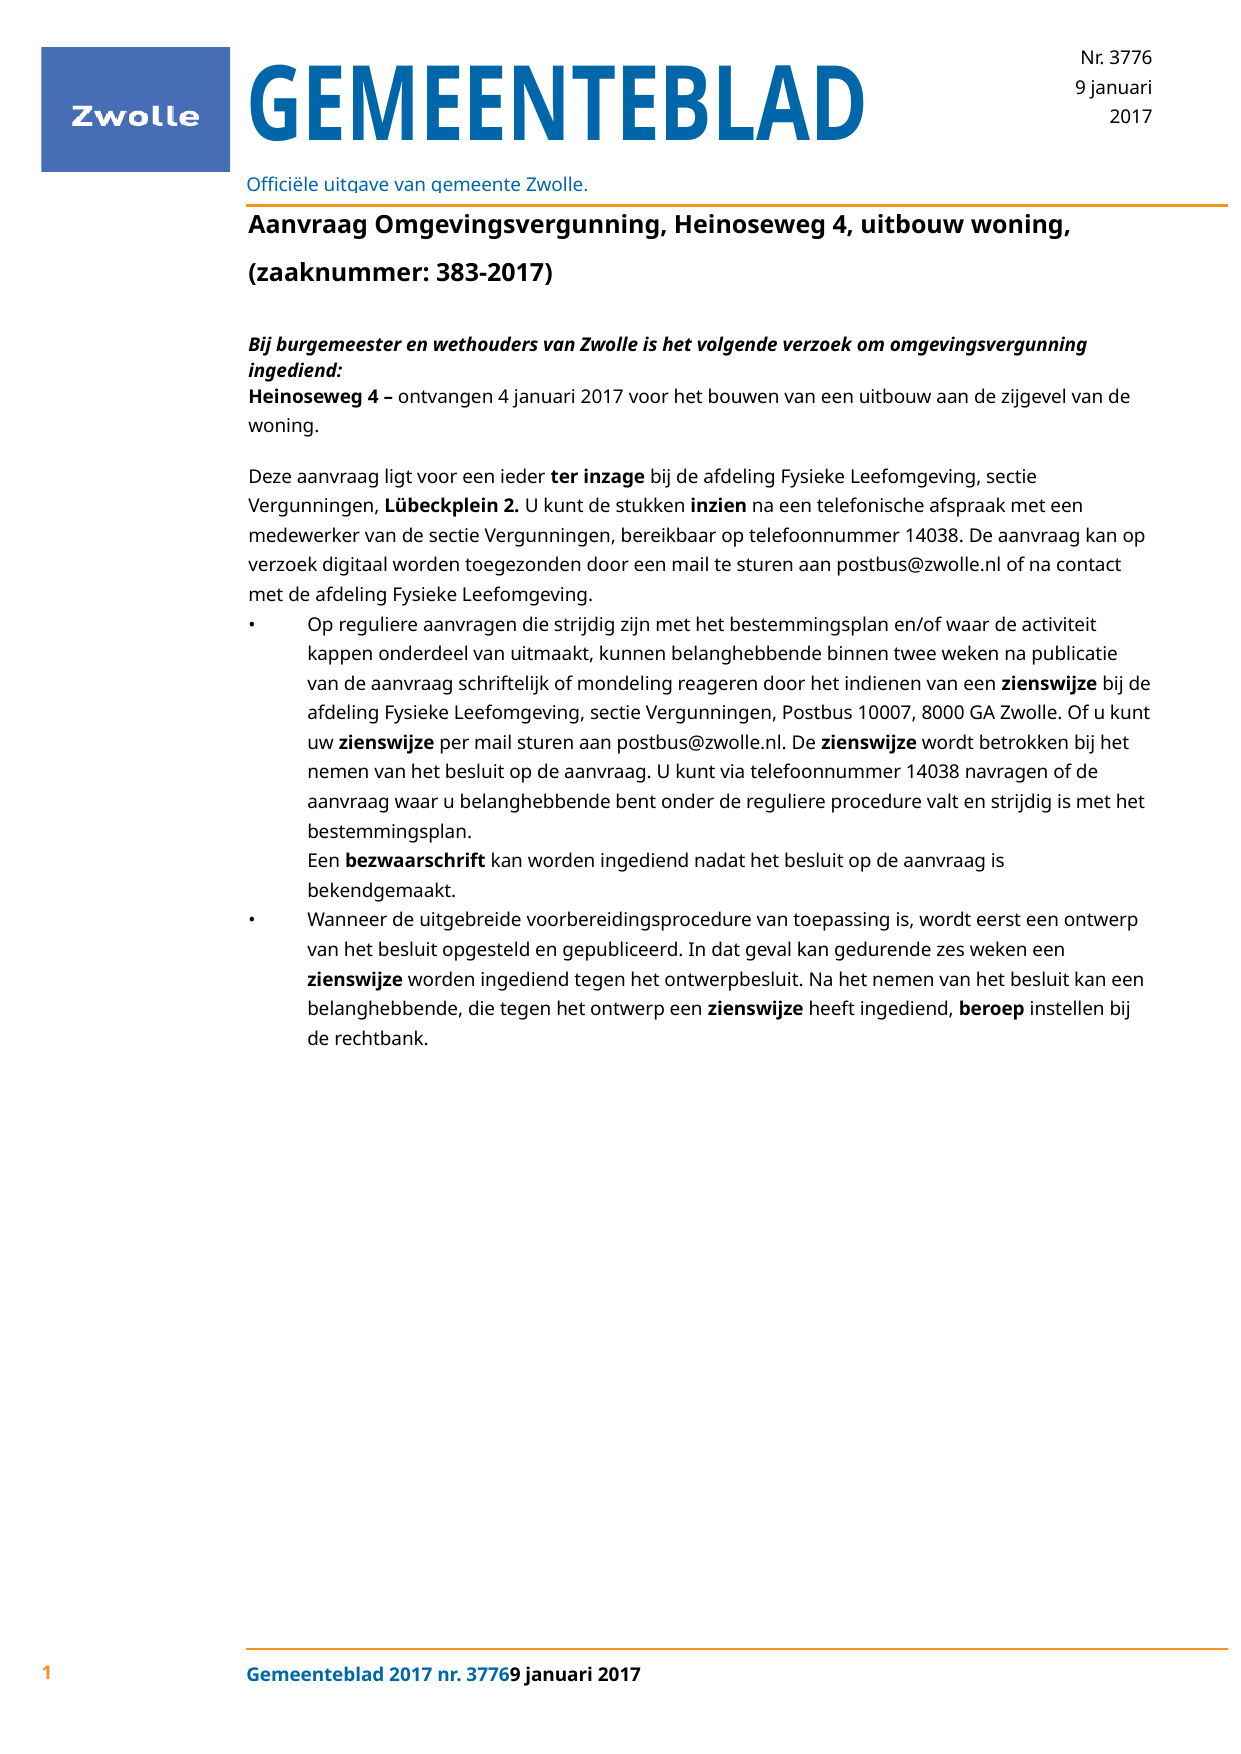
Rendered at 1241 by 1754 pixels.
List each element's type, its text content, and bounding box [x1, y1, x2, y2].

picture [41, 47, 231, 172]
text Heinoseweg 4 – ontvangen 4 januari 2017 voor het bouwen van een uitbouw aan de zijgevel van de woning. [248, 383, 1152, 438]
list Wanneer de uitgebreide voorbereidingsprocedure van toepassing is, wordt eerst een ontwerp van het besluit opgesteld en gepubliceerd. In dat geval kan gedurende zes weken een zienswijze worden ingediend tegen het ontwerpbesluit. Na het nemen van het besluit kan een belanghebbende, die tegen het ontwerp een zienswijze heeft ingediend, beroep instellen bij de rechtbank. [248, 907, 1152, 1051]
list Op reguliere aanvragen die strijdig zijn met het bestemmingsplan en/of waar de activiteit kappen onderdeel van uitmaakt, kunnen belanghebbende binnen twee weken na publicatie van de aanvraag schriftelijk of mondeling reageren door het indienen van een zienswijze bij de afdeling Fysieke Leefomgeving, sectie Vergunningen, Postbus 10007, 8000 GA Zwolle. Of u kunt uw zienswijze per mail sturen aan postbus@zwolle.nl. De zienswijze wordt betrokken bij het nemen van het besluit op de aanvraag. U kunt via telefoonnummer 14038 navragen of de aanvraag waar u belanghebbende bent onder de reguliere procedure valt en strijdig is met het bestemmingsplan. [248, 611, 1152, 844]
text Deze aanvraag ligt voor een ieder ter inzage bij de afdeling Fysieke Leefomgeving, sectie Vergunningen, Lübeckplein 2. U kunt de stukken inzien na een telefonische afspraak met een medewerker van de sectie Vergunningen, bereikbaar op telefoonnummer 14038. De aanvraag kan op verzoek digitaal worden toegezonden door een mail te sturen aan postbus@zwolle.nl of na contact met de afdeling Fysieke Leefomgeving. [248, 463, 1152, 607]
text Aanvraag Omgevingsvergunning, Heinoseweg 4, uitbouw woning, (zaaknummer: 383-2017) [248, 207, 1152, 288]
text Bij burgemeester en wethouders van Zwolle is het volgende verzoek om omgevingsvergunning ingediend: [248, 331, 1152, 383]
list Een bezwaarschrift kan worden ingediend nadat het besluit op de aanvraag is bekendgemaakt. [248, 847, 1152, 903]
